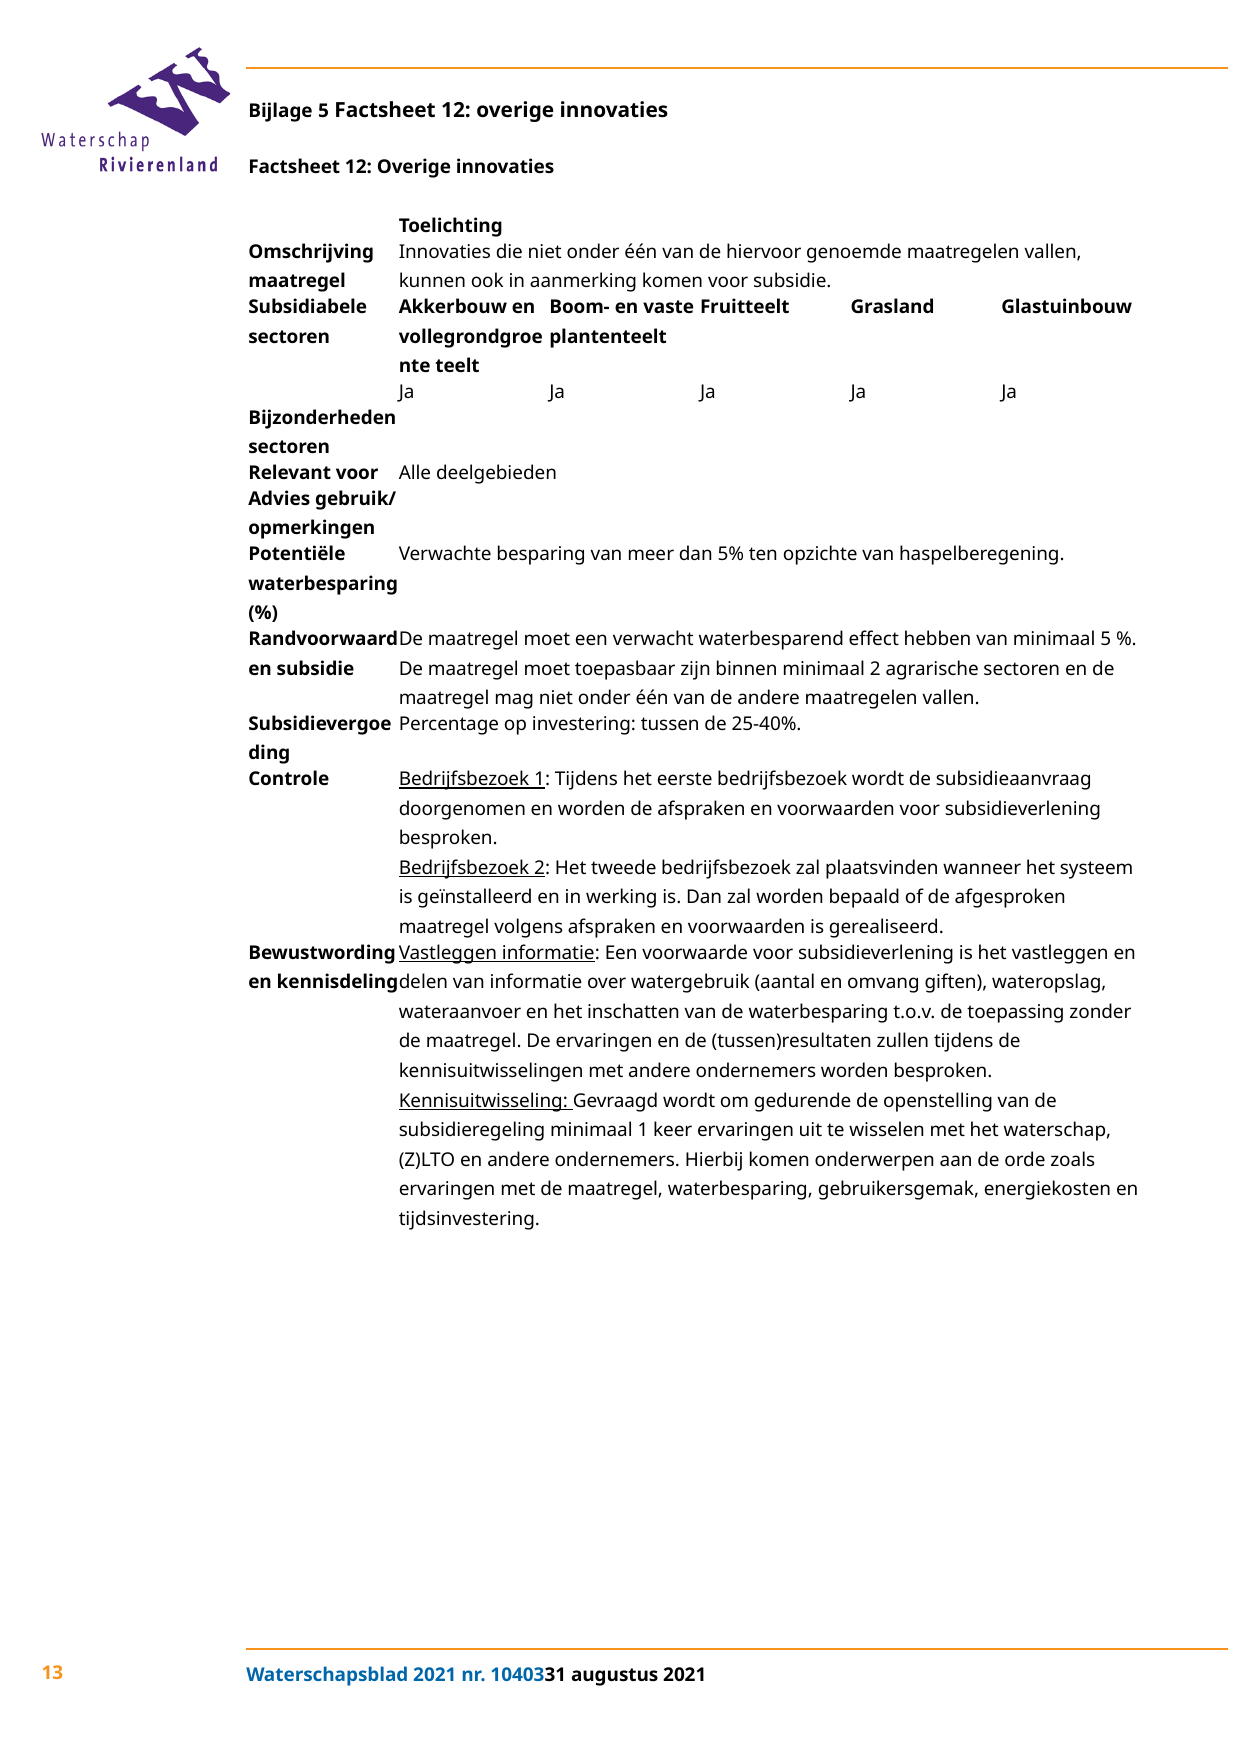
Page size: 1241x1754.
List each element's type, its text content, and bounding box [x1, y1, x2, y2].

table_cell Grasland [850, 293, 1001, 378]
table_cell Alle deelgebieden [399, 459, 1152, 485]
table_cell Bijzonderheden sectoren [248, 404, 398, 459]
table_cell Innovaties die niet onder één van de hiervoor genoemde maatregelen vallen, kunnen ook in aanmerking komen voor subsidie. [399, 238, 1152, 293]
table_header Toelichting [399, 212, 1152, 238]
table_cell Fruitteelt [700, 293, 850, 378]
table_cell Subsidiabele sectoren [248, 293, 398, 404]
table_cell Potentiële waterbesparing (%) [248, 540, 398, 625]
table_cell Boom- en vaste plantenteelt [549, 293, 700, 378]
table_cell [399, 404, 1152, 459]
table_cell Ja [850, 378, 1001, 404]
table_cell [399, 485, 1152, 540]
table_cell Relevant voor [248, 459, 398, 485]
picture [41, 47, 231, 172]
table_cell Ja [700, 378, 850, 404]
text Bijlage 5 Factsheet 12: overige innovaties [248, 95, 1152, 123]
table_cell Subsidievergoeding [248, 710, 398, 765]
table_cell Verwachte besparing van meer dan 5% ten opzichte van haspelberegening. [399, 540, 1152, 625]
table_cell Controle [248, 765, 398, 939]
table_cell Ja [1001, 378, 1152, 404]
table_cell Glastuinbouw [1001, 293, 1152, 378]
table_cell Percentage op investering: tussen de 25-40%. [399, 710, 1152, 765]
table_cell Vastleggen informatie: Een voorwaarde voor subsidieverlening is het vastleggen en delen van informatie over watergebruik (aantal en omvang giften), wateropslag, wateraanvoer en het inschatten van de waterbesparing t.o.v. de toepassing zonder de maatregel. De ervaringen en de (tussen)resultaten zullen tijdens de kennisuitwisselingen met andere ondernemers worden besproken. Kennisuitwisseling: Gevraagd wordt om gedurende de openstelling van de subsidieregeling minimaal 1 keer ervaringen uit te wisselen met het waterschap, (Z)LTO en andere ondernemers. Hierbij komen onderwerpen aan de orde zoals ervaringen met de maatregel, waterbesparing, gebruikersgemak, energiekosten en tijdsinvestering. [399, 939, 1152, 1231]
table_cell Ja [399, 378, 549, 404]
table_cell Randvoorwaarden subsidie [248, 625, 398, 710]
table_cell Advies gebruik/ opmerkingen [248, 485, 398, 540]
table_header [248, 212, 398, 238]
table_cell Akkerbouw en vollegrondgroente teelt [399, 293, 549, 378]
table_cell De maatregel moet een verwacht waterbesparend effect hebben van minimaal 5 %. De maatregel moet toepasbaar zijn binnen minimaal 2 agrarische sectoren en de maatregel mag niet onder één van de andere maatregelen vallen. [399, 625, 1152, 710]
text Factsheet 12: Overige innovaties [248, 153, 1152, 179]
table_cell Bewustwording en kennisdeling [248, 939, 398, 1231]
table_cell Omschrijving maatregel [248, 238, 398, 293]
table_cell Bedrijfsbezoek 1: Tijdens het eerste bedrijfsbezoek wordt de subsidieaanvraag doorgenomen en worden de afspraken en voorwaarden voor subsidieverlening besproken. Bedrijfsbezoek 2: Het tweede bedrijfsbezoek zal plaatsvinden wanneer het systeem is geïnstalleerd en in werking is. Dan zal worden bepaald of de afgesproken maatregel volgens afspraken en voorwaarden is gerealiseerd. [399, 765, 1152, 939]
table_cell Ja [549, 378, 700, 404]
